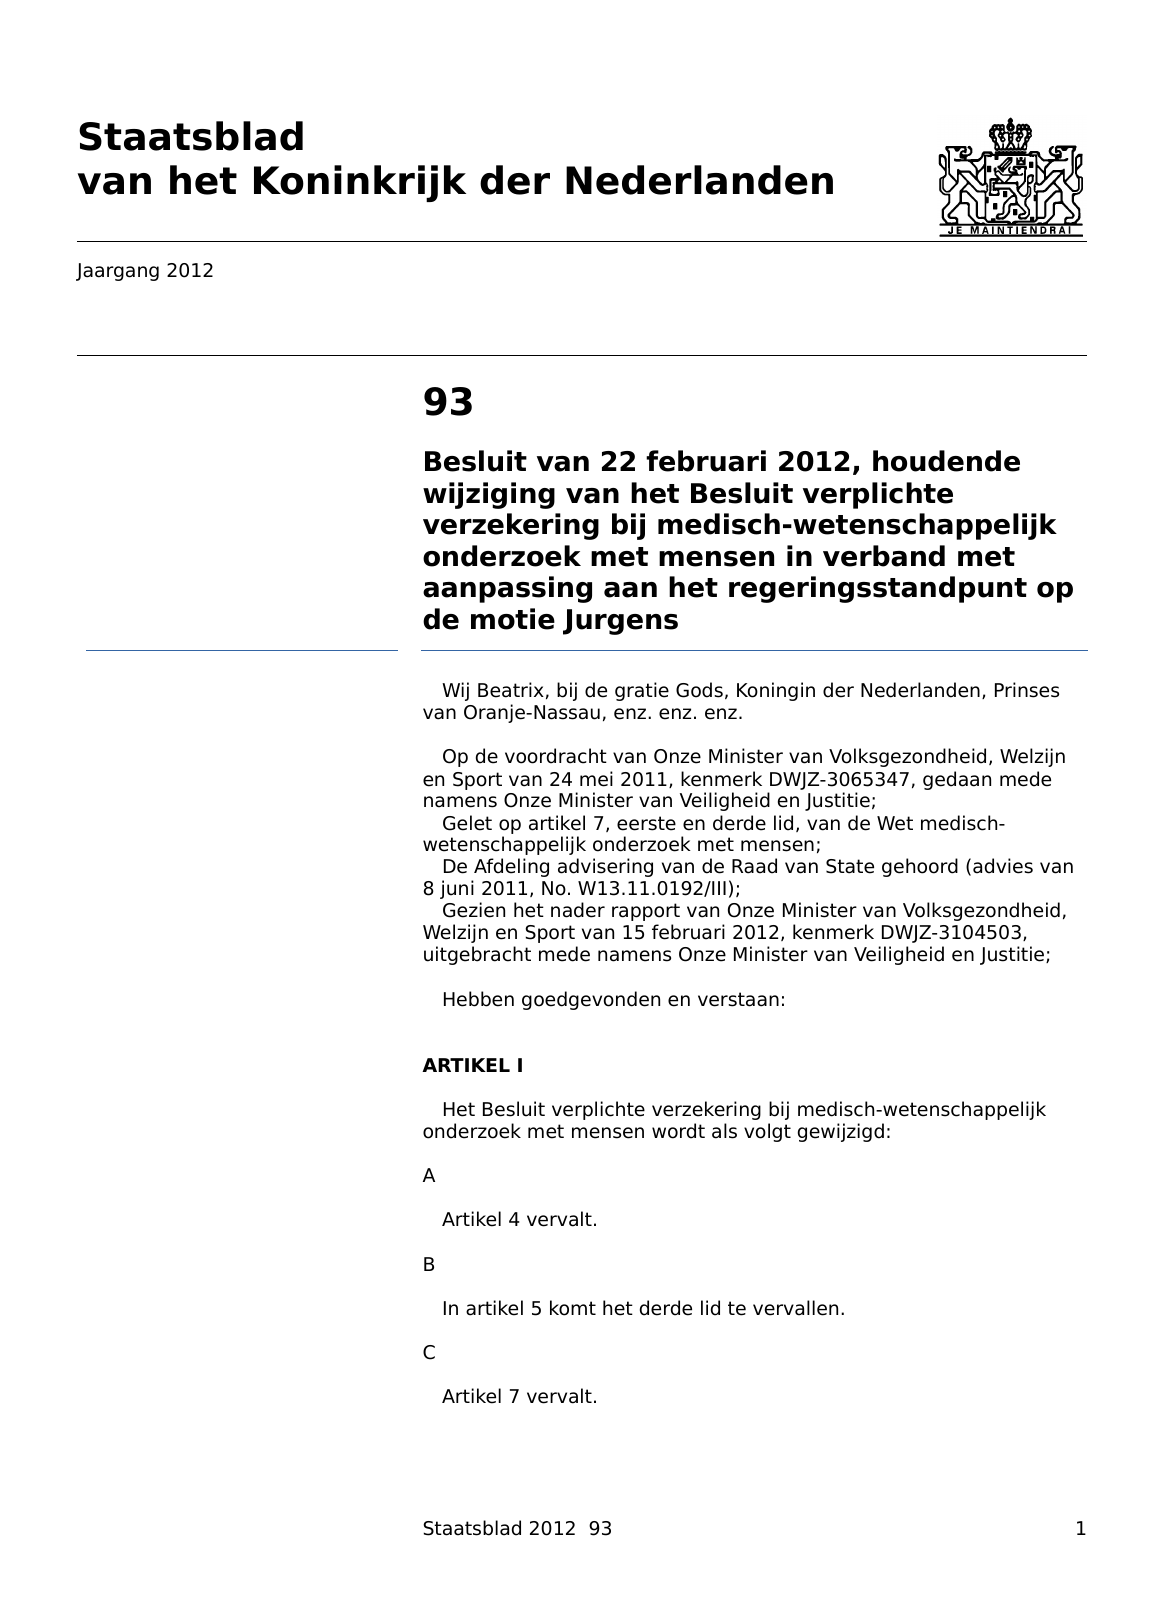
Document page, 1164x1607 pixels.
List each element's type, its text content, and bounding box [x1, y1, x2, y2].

text Artikel 4 vervalt. [422, 1209, 1087, 1231]
subtitle 93 [422, 381, 1087, 424]
table_header Staatsblad van het Koninkrijk der Nederlanden [77, 100, 886, 241]
text Op de voordracht van Onze Minister van Volksgezondheid, Welzijn en Sport van 24 mei 2011, kenmerk DWJZ-3065347, gedaan mede namens Onze Minister van Veiligheid en Justitie; [422, 746, 1087, 812]
text Hebben goedgevonden en verstaan: [422, 988, 1087, 1010]
text De Afdeling advisering van de Raad van State gehoord (advies van 8 juni 2011, No. W13.11.0192/III); [422, 856, 1087, 900]
text Gezien het nader rapport van Onze Minister van Volksgezondheid, Welzijn en Sport van 15 februari 2012, kenmerk DWJZ-3104503, uitgebracht mede namens Onze Minister van Veiligheid en Justitie; [422, 900, 1087, 966]
text Artikel 7 vervalt. [422, 1386, 1087, 1408]
text In artikel 5 komt het derde lid te vervallen. [422, 1298, 1087, 1319]
picture [936, 115, 1087, 240]
text Besluit van 22 februari 2012, houdende wijziging van het Besluit verplichte verzekering bij medisch-wetenschappelijk onderzoek met mensen in verband met aanpassing aan het regeringsstandpunt op de motie Jurgens [422, 447, 1087, 636]
text Wij Beatrix, bij de gratie Gods, Koningin der Nederlanden, Prinses van Oranje-Nassau, enz. enz. enz. [422, 680, 1087, 724]
text Het Besluit verplichte verzekering bij medisch-wetenschappelijk onderzoek met mensen wordt als volgt gewijzigd: [422, 1099, 1087, 1143]
text A [422, 1165, 1087, 1187]
text Gelet op artikel 7, eerste en derde lid, van de Wet medisch-wetenschappelijk onderzoek met mensen; [422, 812, 1087, 856]
table_cell Jaargang 2012 [77, 242, 1087, 355]
subtitle ARTIKEL I [422, 1055, 1087, 1077]
text B [422, 1253, 1087, 1275]
table_header [886, 100, 1087, 241]
text C [422, 1342, 1087, 1364]
